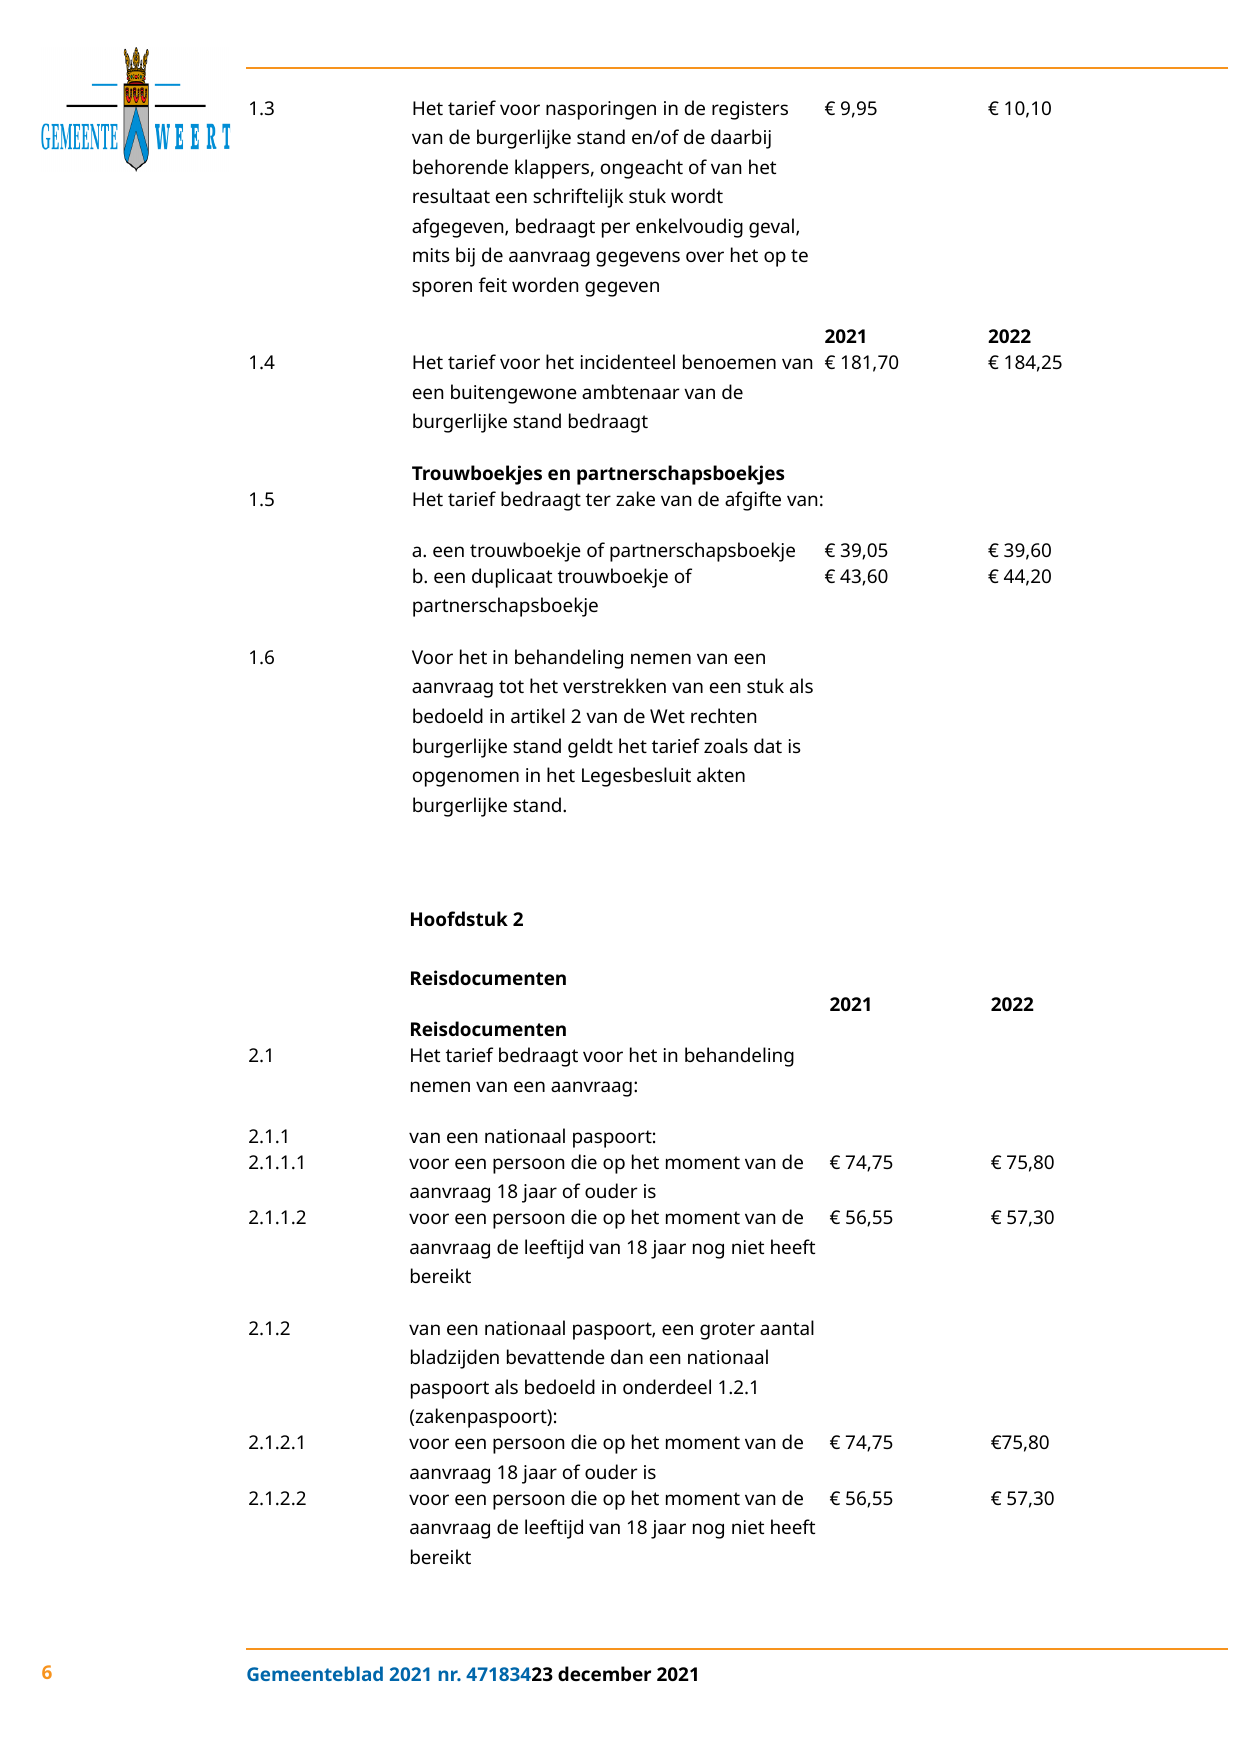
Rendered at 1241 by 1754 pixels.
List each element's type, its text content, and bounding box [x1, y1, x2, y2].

table_cell [991, 1315, 1152, 1429]
table_cell [409, 991, 829, 1017]
table_cell 2.1 [248, 1042, 409, 1098]
table_cell [824, 818, 988, 843]
table_cell 2.1.1.2 [248, 1204, 409, 1289]
table_cell € 181,70 [824, 350, 988, 434]
table_cell [248, 991, 409, 1017]
table_cell 2.1.2.2 [248, 1485, 409, 1570]
table_header Hoofdstuk 2 Reisdocumenten [409, 906, 829, 991]
table_cell [991, 1098, 1152, 1123]
table_cell € 10,10 [988, 95, 1152, 298]
table_cell van een nationaal paspoort, een groter aantal bladzijden bevattende dan een nationaal paspoort als bedoeld in onderdeel 1.2.1 (zakenpaspoort): [409, 1315, 829, 1429]
table_cell € 56,55 [829, 1485, 991, 1570]
table_cell [829, 1042, 991, 1098]
table_header [248, 906, 409, 991]
table_cell [988, 618, 1152, 644]
table_cell [412, 324, 824, 349]
table_cell voor een persoon die op het moment van de aanvraag de leeftijd van 18 jaar nog niet heeft bereikt [409, 1204, 829, 1289]
table_cell [248, 324, 412, 349]
table_cell [412, 618, 824, 644]
table_cell b. een duplicaat trouwboekje of partnerschapsboekje [412, 563, 824, 618]
table_cell 1.5 [248, 486, 412, 512]
table_cell [824, 486, 988, 512]
table_cell € 39,05 [824, 537, 988, 563]
table_cell [991, 1570, 1152, 1595]
table_cell [824, 434, 988, 460]
table_cell [412, 512, 824, 537]
table_cell [248, 1570, 409, 1595]
table_cell 2.1.1.1 [248, 1149, 409, 1204]
table_cell [991, 1123, 1152, 1149]
table_cell € 57,30 [991, 1485, 1152, 1570]
table_cell [824, 618, 988, 644]
table_cell Trouwboekjes en partnerschapsboekjes [412, 460, 824, 486]
table_cell [412, 298, 824, 324]
table_cell [248, 298, 412, 324]
table_header [829, 906, 991, 991]
table_cell Het tarief bedraagt ter zake van de afgifte van: [412, 486, 824, 512]
table_cell van een nationaal paspoort: [409, 1123, 829, 1149]
table_cell [409, 1570, 829, 1595]
table_cell [248, 460, 412, 486]
table_cell a. een trouwboekje of partnerschapsboekje [412, 537, 824, 563]
table_cell [829, 1315, 991, 1429]
table_cell [409, 1098, 829, 1123]
table_cell [248, 618, 412, 644]
table_cell € 39,60 [988, 537, 1152, 563]
table_cell [248, 1098, 409, 1123]
table_cell 2022 [991, 991, 1152, 1017]
table_cell 1.3 [248, 95, 412, 298]
table_cell € 57,30 [991, 1204, 1152, 1289]
table_cell [829, 1017, 991, 1042]
table_cell [988, 644, 1152, 818]
table_cell € 43,60 [824, 563, 988, 618]
table_cell 2.1.2.1 [248, 1430, 409, 1485]
table_cell [248, 434, 412, 460]
table_cell voor een persoon die op het moment van de aanvraag 18 jaar of ouder is [409, 1149, 829, 1204]
table_cell voor een persoon die op het moment van de aanvraag de leeftijd van 18 jaar nog niet heeft bereikt [409, 1485, 829, 1570]
table_cell 2021 [829, 991, 991, 1017]
table_cell [824, 644, 988, 818]
table_cell [248, 818, 412, 843]
table_cell [412, 434, 824, 460]
table_cell [991, 1042, 1152, 1098]
table_cell [824, 298, 988, 324]
table_cell [991, 1017, 1152, 1042]
table_cell [988, 434, 1152, 460]
table_cell [248, 563, 412, 618]
table_cell 1.6 [248, 644, 412, 818]
table_cell [409, 1289, 829, 1315]
table_cell [829, 1098, 991, 1123]
table_cell [988, 512, 1152, 537]
table_cell [248, 537, 412, 563]
table_cell [988, 298, 1152, 324]
table_cell [988, 486, 1152, 512]
table_cell [248, 1289, 409, 1315]
table_cell [248, 512, 412, 537]
table_cell [829, 1123, 991, 1149]
table_cell € 44,20 [988, 563, 1152, 618]
table_cell [824, 512, 988, 537]
table_cell Het tarief bedraagt voor het in behandeling nemen van een aanvraag: [409, 1042, 829, 1098]
table_cell Reisdocumenten [409, 1017, 829, 1042]
table_cell [248, 1017, 409, 1042]
table_cell Voor het in behandeling nemen van een aanvraag tot het verstrekken van een stuk als bedoeld in artikel 2 van de Wet rechten burgerlijke stand geldt het tarief zoals dat is opgenomen in het Legesbesluit akten burgerlijke stand. [412, 644, 824, 818]
table_cell € 74,75 [829, 1149, 991, 1204]
table_cell 1.4 [248, 350, 412, 434]
table_cell Het tarief voor het incidenteel benoemen van een buitengewone ambtenaar van de burgerlijke stand bedraagt [412, 350, 824, 434]
table_cell Het tarief voor nasporingen in de registers van de burgerlijke stand en/of de daarbij behorende klappers, ongeacht of van het resultaat een schriftelijk stuk wordt afgegeven, bedraagt per enkelvoudig geval, mits bij de aanvraag gegevens over het op te sporen feit worden gegeven [412, 95, 824, 298]
table_cell € 9,95 [824, 95, 988, 298]
table_cell [988, 818, 1152, 843]
table_cell € 56,55 [829, 1204, 991, 1289]
table_cell 2.1.1 [248, 1123, 409, 1149]
table_cell voor een persoon die op het moment van de aanvraag 18 jaar of ouder is [409, 1430, 829, 1485]
table_cell 2022 [988, 324, 1152, 349]
table_cell € 184,25 [988, 350, 1152, 434]
table_cell [988, 460, 1152, 486]
table_cell € 75,80 [991, 1149, 1152, 1204]
table_cell [829, 1570, 991, 1595]
picture [41, 47, 231, 172]
table_cell 2021 [824, 324, 988, 349]
table_cell 2.1.2 [248, 1315, 409, 1429]
table_cell [824, 460, 988, 486]
table_cell [829, 1289, 991, 1315]
table_cell [412, 818, 824, 843]
table_cell [991, 1289, 1152, 1315]
table_cell € 74,75 [829, 1430, 991, 1485]
table_header [991, 906, 1152, 991]
table_cell €75,80 [991, 1430, 1152, 1485]
